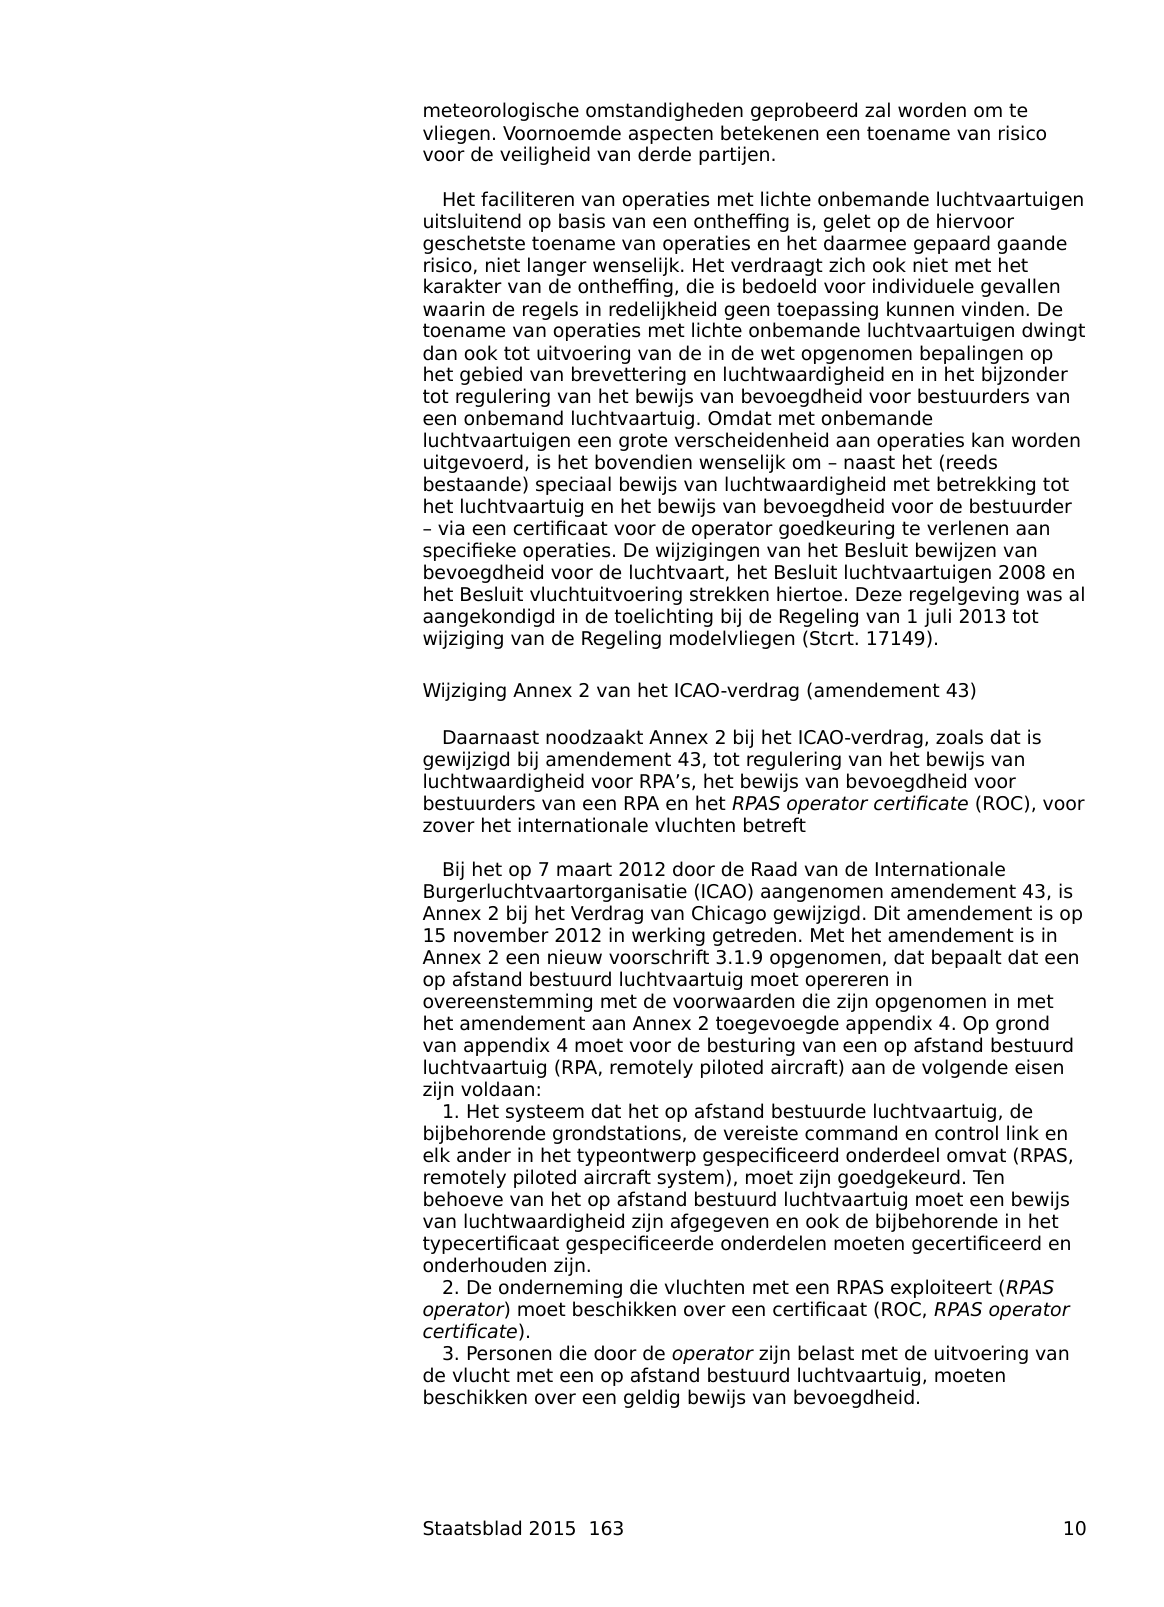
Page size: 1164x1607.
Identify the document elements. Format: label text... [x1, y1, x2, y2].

text 3. Personen die door de operator zijn belast met de uitvoering van de vlucht met een op afstand bestuurd luchtvaartuig, moeten beschikken over een geldig bewijs van bevoegdheid. [422, 1343, 1087, 1409]
text Het faciliteren van operaties met lichte onbemande luchtvaartuigen uitsluitend op basis van een ontheffing is, gelet op de hiervoor geschetste toename van operaties en het daarmee gepaard gaande risico, niet langer wenselijk. Het verdraagt zich ook niet met het karakter van de ontheffing, die is bedoeld voor individuele gevallen waarin de regels in redelijkheid geen toepassing kunnen vinden. De toename van operaties met lichte onbemande luchtvaartuigen dwingt dan ook tot uitvoering van de in de wet opgenomen bepalingen op het gebied van brevettering en luchtwaardigheid en in het bijzonder tot regulering van het bewijs van bevoegdheid voor bestuurders van een onbemand luchtvaartuig. Omdat met onbemande luchtvaartuigen een grote verscheidenheid aan operaties kan worden uitgevoerd, is het bovendien wenselijk om – naast het (reeds bestaande) speciaal bewijs van luchtwaardigheid met betrekking tot het luchtvaartuig en het bewijs van bevoegdheid voor de bestuurder – via een certificaat voor de operator goedkeuring te verlenen aan specifieke operaties. De wijzigingen van het Besluit bewijzen van bevoegdheid voor de luchtvaart, het Besluit luchtvaartuigen 2008 en het Besluit vluchtuitvoering strekken hiertoe. Deze regelgeving was al aangekondigd in de toelichting bij de Regeling van 1 juli 2013 tot wijziging van de Regeling modelvliegen (Stcrt. 17149). [422, 188, 1087, 650]
text Bij het op 7 maart 2012 door de Raad van de Internationale Burgerluchtvaartorganisatie (ICAO) aangenomen amendement 43, is Annex 2 bij het Verdrag van Chicago gewijzigd. Dit amendement is op 15 november 2012 in werking getreden. Met het amendement is in Annex 2 een nieuw voorschrift 3.1.9 opgenomen, dat bepaalt dat een op afstand bestuurd luchtvaartuig moet opereren in overeenstemming met de voorwaarden die zijn opgenomen in met het amendement aan Annex 2 toegevoegde appendix 4. Op grond van appendix 4 moet voor de besturing van een op afstand bestuurd luchtvaartuig (RPA, remotely piloted aircraft) aan de volgende eisen zijn voldaan: [422, 859, 1087, 1101]
text 2. De onderneming die vluchten met een RPAS exploiteert (RPAS operator) moet beschikken over een certificaat (ROC, RPAS operator certificate). [422, 1277, 1087, 1343]
text Daarnaast noodzaakt Annex 2 bij het ICAO-verdrag, zoals dat is gewijzigd bij amendement 43, tot regulering van het bewijs van luchtwaardigheid voor RPA’s, het bewijs van bevoegdheid voor bestuurders van een RPA en het RPAS operator certificate (ROC), voor zover het internationale vluchten betreft [422, 727, 1087, 837]
text 1. Het systeem dat het op afstand bestuurde luchtvaartuig, de bijbehorende grondstations, de vereiste command en control link en elk ander in het typeontwerp gespecificeerd onderdeel omvat (RPAS, remotely piloted aircraft system), moet zijn goedgekeurd. Ten behoeve van het op afstand bestuurd luchtvaartuig moet een bewijs van luchtwaardigheid zijn afgegeven en ook de bijbehorende in het typecertificaat gespecificeerde onderdelen moeten gecertificeerd en onderhouden zijn. [422, 1101, 1087, 1277]
subtitle Wijziging Annex 2 van het ICAO-verdrag (amendement 43) [422, 680, 1087, 702]
text meteorologische omstandigheden geprobeerd zal worden om te vliegen. Voornoemde aspecten betekenen een toename van risico voor de veiligheid van derde partijen. [422, 100, 1087, 166]
